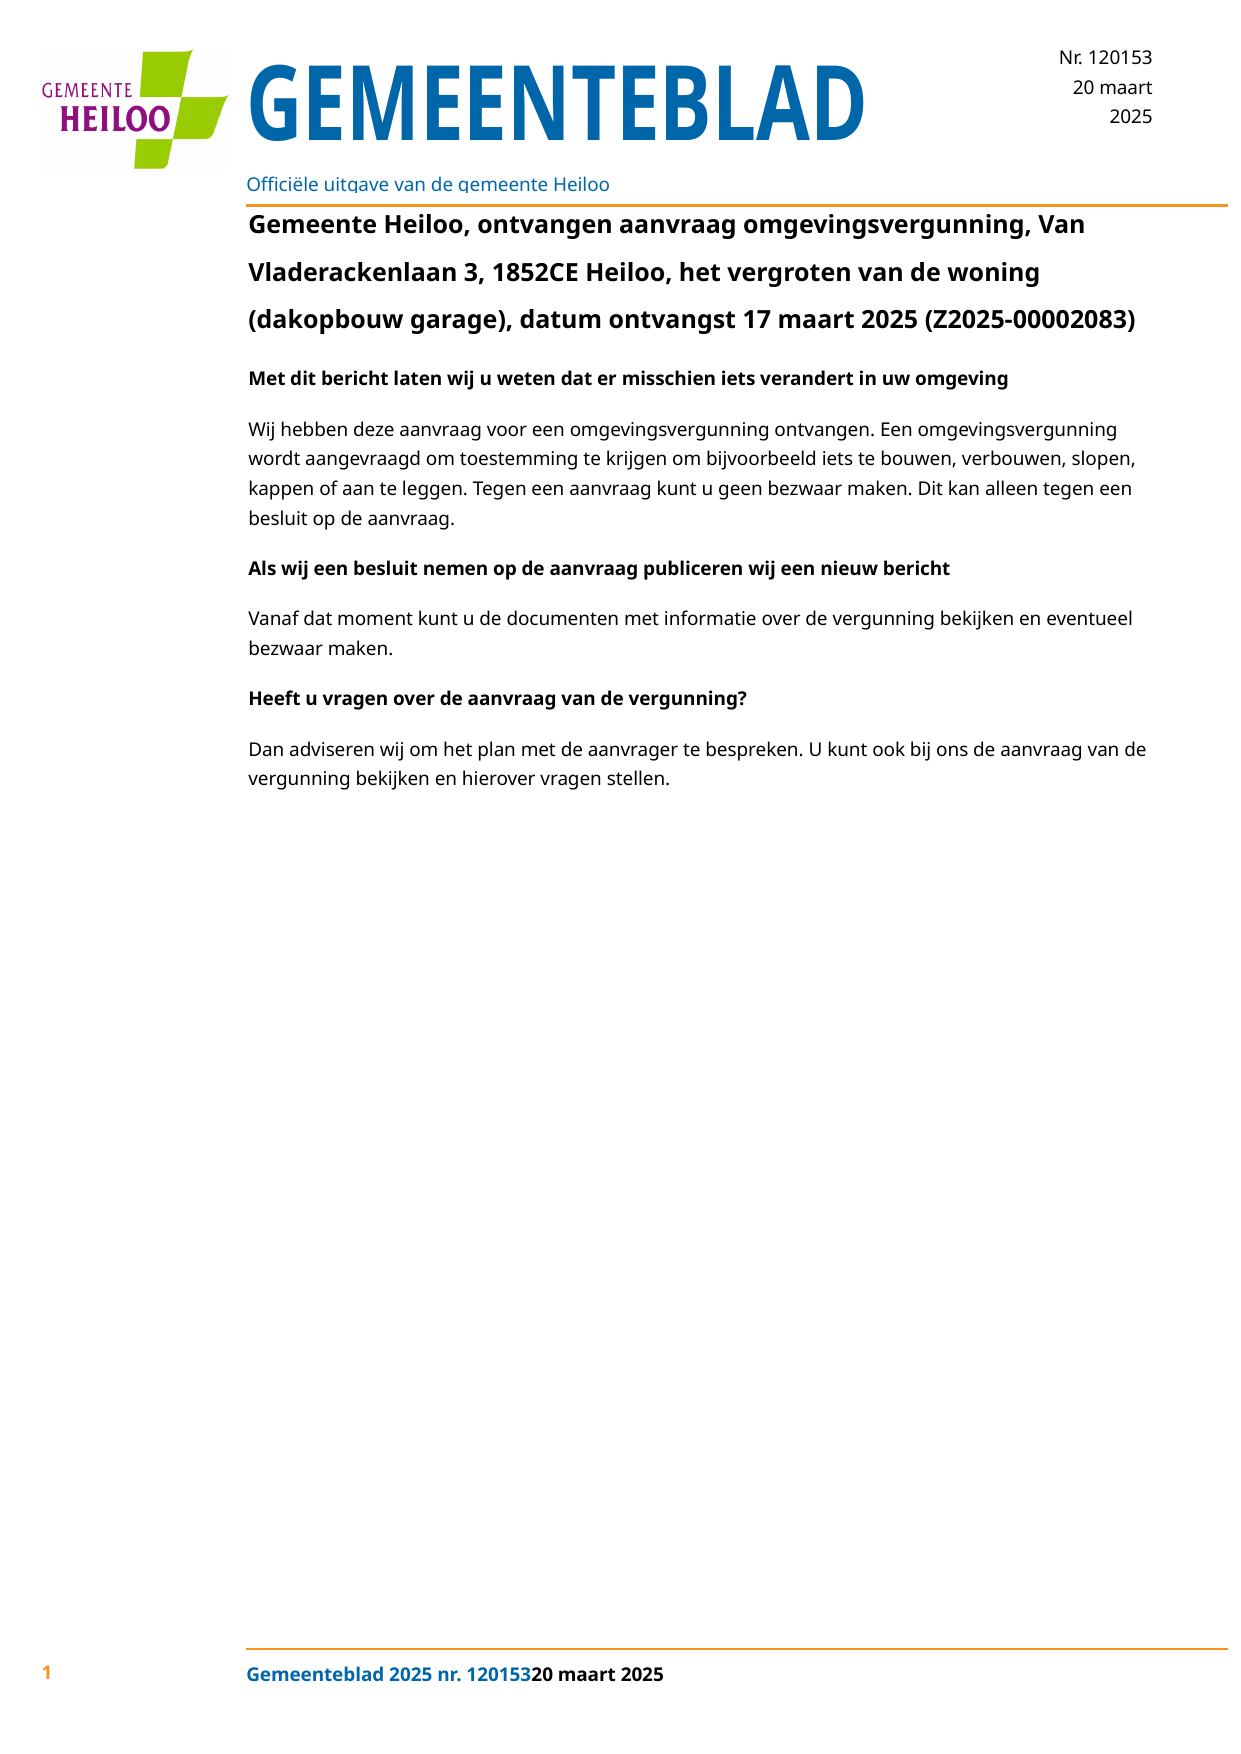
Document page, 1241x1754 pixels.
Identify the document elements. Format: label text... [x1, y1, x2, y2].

text Heeft u vragen over de aanvraag van de vergunning? [248, 686, 1152, 711]
text Dan adviseren wij om het plan met de aanvrager te bespreken. U kunt ook bij ons de aanvraag van de vergunning bekijken en hierover vragen stellen. [248, 736, 1152, 791]
text Met dit bericht laten wij u weten dat er misschien iets verandert in uw omgeving [248, 366, 1152, 391]
text Wij hebben deze aanvraag voor een omgevingsvergunning ontvangen. Een omgevingsvergunning wordt aangevraagd om toestemming te krijgen om bijvoorbeeld iets te bouwen, verbouwen, slopen, kappen of aan te leggen. Tegen een aanvraag kunt u geen bezwaar maken. Dit kan alleen tegen een besluit op de aanvraag. [248, 416, 1152, 530]
text Vanaf dat moment kunt u de documenten met informatie over de vergunning bekijken en eventueel bezwaar maken. [248, 606, 1152, 661]
picture [41, 47, 231, 172]
text Gemeente Heiloo, ontvangen aanvraag omgevingsvergunning, Van Vladerackenlaan 3, 1852CE Heiloo, het vergroten van de woning (dakopbouw garage), datum ontvangst 17 maart 2025 (Z2025-00002083) [248, 207, 1152, 336]
text Als wij een besluit nemen op de aanvraag publiceren wij een nieuw bericht [248, 555, 1152, 581]
